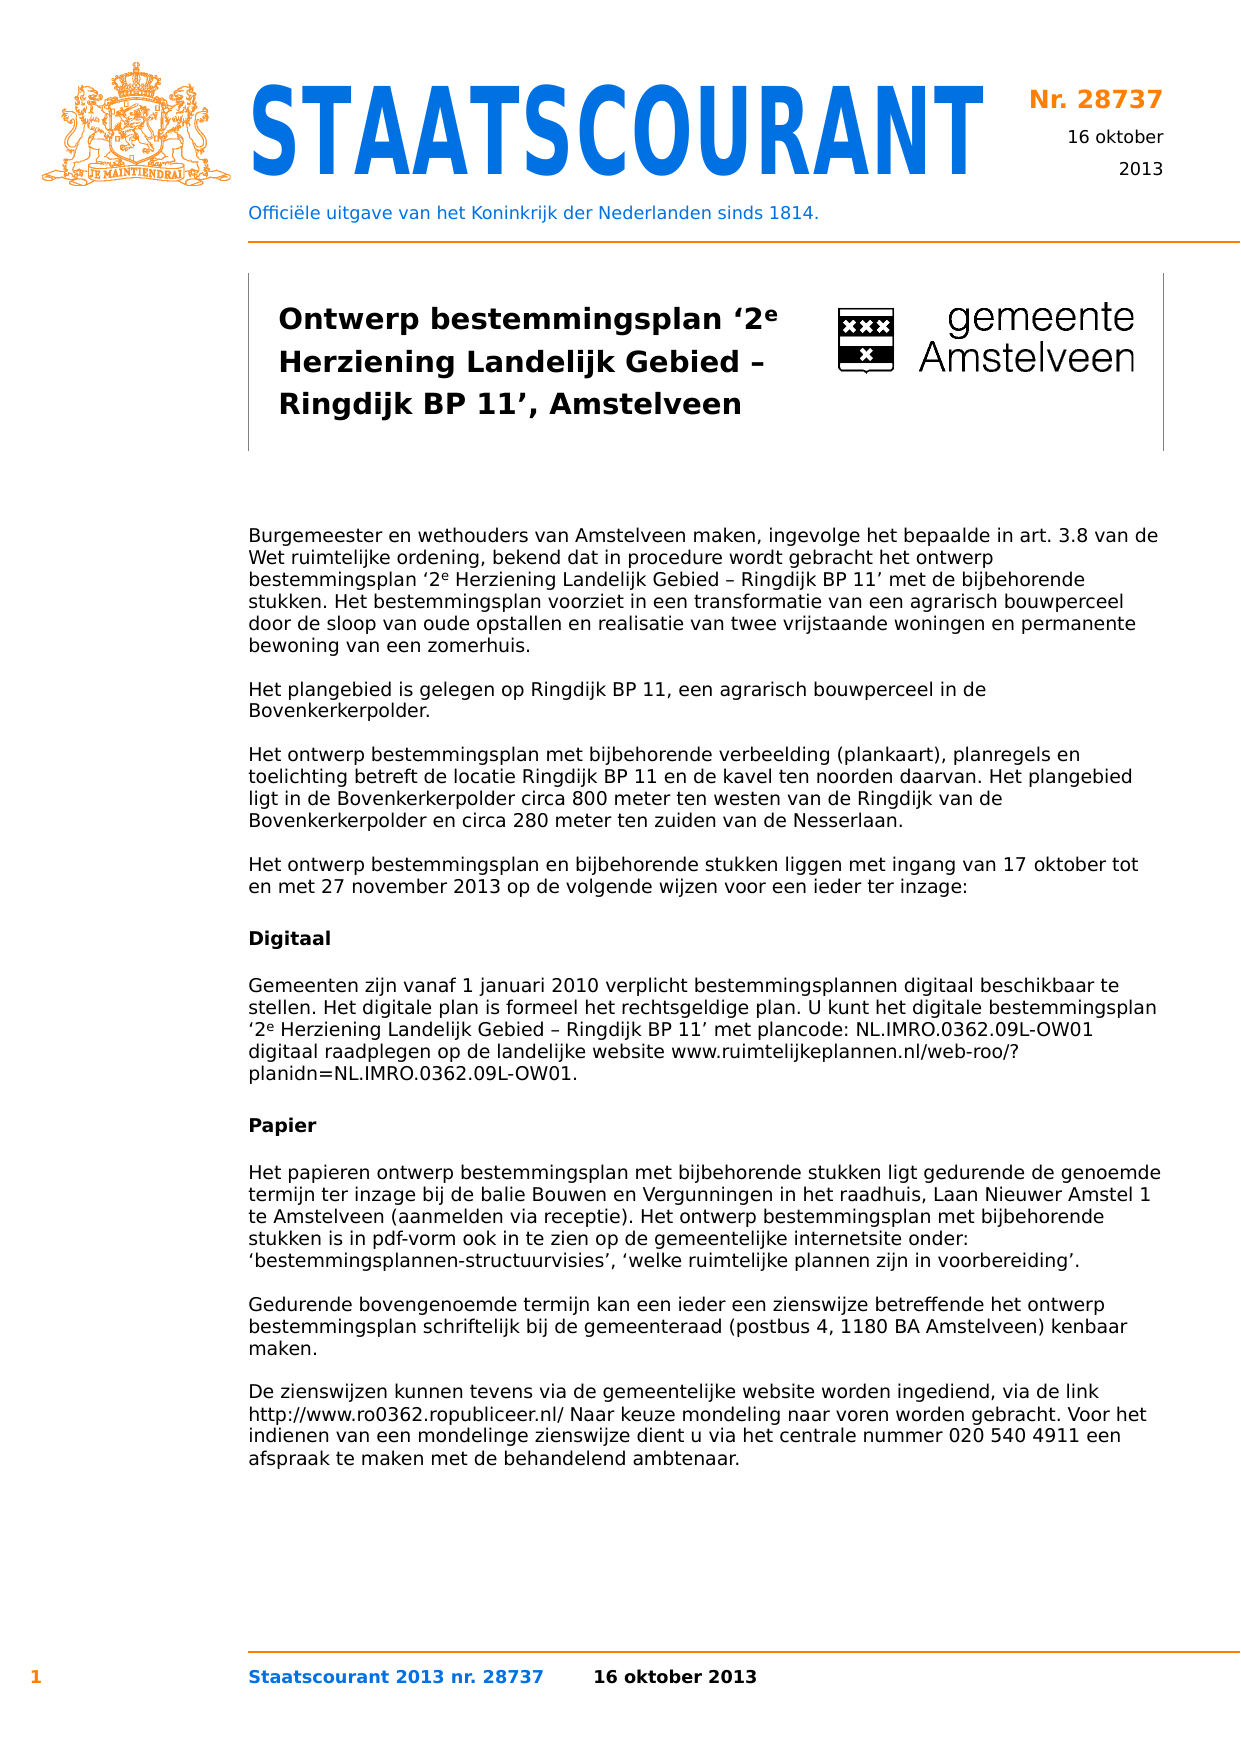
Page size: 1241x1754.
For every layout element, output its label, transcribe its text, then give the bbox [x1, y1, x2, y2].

table_header [25, 62, 248, 241]
text Het ontwerp bestemmingsplan met bijbehorende verbeelding (plankaart), planregels en toelichting betreft de locatie Ringdijk BP 11 en de kavel ten noorden daarvan. Het plangebied ligt in de Bovenkerkerpolder circa 800 meter ten westen van de Ringdijk van de Bovenkerkerpolder en circa 280 meter ten zuiden van de Nesserlaan. [248, 744, 1163, 832]
text Het papieren ontwerp bestemmingsplan met bijbehorende stukken ligt gedurende de genoemde termijn ter inzage bij de balie Bouwen en Vergunningen in het raadhuis, Laan Nieuwer Amstel 1 te Amstelveen (aanmelden via receptie). Het ontwerp bestemmingsplan met bijbehorende stukken is in pdf-vorm ook in te zien op de gemeentelijke internetsite onder: ‘bestemmingsplannen-structuurvisies’, ‘welke ruimtelijke plannen zijn in voorbereiding’. [248, 1162, 1163, 1272]
text Gedurende bovengenoemde termijn kan een ieder een zienswijze betreffende het ontwerp bestemmingsplan schriftelijk bij de gemeenteraad (postbus 4, 1180 BA Amstelveen) kenbaar maken. [248, 1294, 1163, 1359]
subtitle Papier [248, 1115, 1163, 1137]
subtitle Digitaal [248, 928, 1163, 950]
text De zienswijzen kunnen tevens via de gemeentelijke website worden ingediend, via de link http://www.ro0362.ropubliceer.nl/ Naar keuze mondeling naar voren worden gebracht. Voor het indienen van een mondelinge zienswijze dient u via het centrale nummer 020 540 4911 een afspraak te maken met de behandelend ambtenaar. [248, 1381, 1163, 1469]
table_cell Officiële uitgave van het Koninkrijk der Nederlanden sinds 1814. [248, 203, 1240, 241]
text Het ontwerp bestemmingsplan en bijbehorende stukken liggen met ingang van 17 oktober tot en met 27 november 2013 op de volgende wijzen voor een ieder ter inzage: [248, 854, 1163, 898]
table_header STAATSCOURANT [248, 62, 998, 203]
subtitle Ontwerp bestemmingsplan ‘2e Herziening Landelijk Gebied – Ringdijk BP 11’, Amstelveen [249, 273, 1163, 451]
table_cell 16 oktober [998, 121, 1240, 153]
text Het plangebied is gelegen op Ringdijk BP 11, een agrarisch bouwperceel in de Bovenkerkerpolder. [248, 678, 1163, 722]
picture [838, 302, 1134, 374]
text Gemeenten zijn vanaf 1 januari 2010 verplicht bestemmingsplannen digitaal beschikbaar te stellen. Het digitale plan is formeel het rechtsgeldige plan. U kunt het digitale bestemmingsplan ‘2e Herziening Landelijk Gebied – Ringdijk BP 11’ met plancode: NL.IMRO.0362.09L-OW01 digitaal raadplegen op de landelijke website www.ruimtelijkeplannen.nl/web-roo/?planidn=NL.IMRO.0362.09L-OW01. [248, 975, 1163, 1085]
table_header Nr. 28737 [998, 62, 1240, 121]
picture [41, 62, 231, 186]
table_cell 2013 [998, 153, 1240, 203]
text Burgemeester en wethouders van Amstelveen maken, ingevolge het bepaalde in art. 3.8 van de Wet ruimtelijke ordening, bekend dat in procedure wordt gebracht het ontwerp bestemmingsplan ‘2e Herziening Landelijk Gebied – Ringdijk BP 11’ met de bijbehorende stukken. Het bestemmingsplan voorziet in een transformatie van een agrarisch bouwperceel door de sloop van oude opstallen en realisatie van twee vrijstaande woningen en permanente bewoning van een zomerhuis. [248, 525, 1163, 657]
